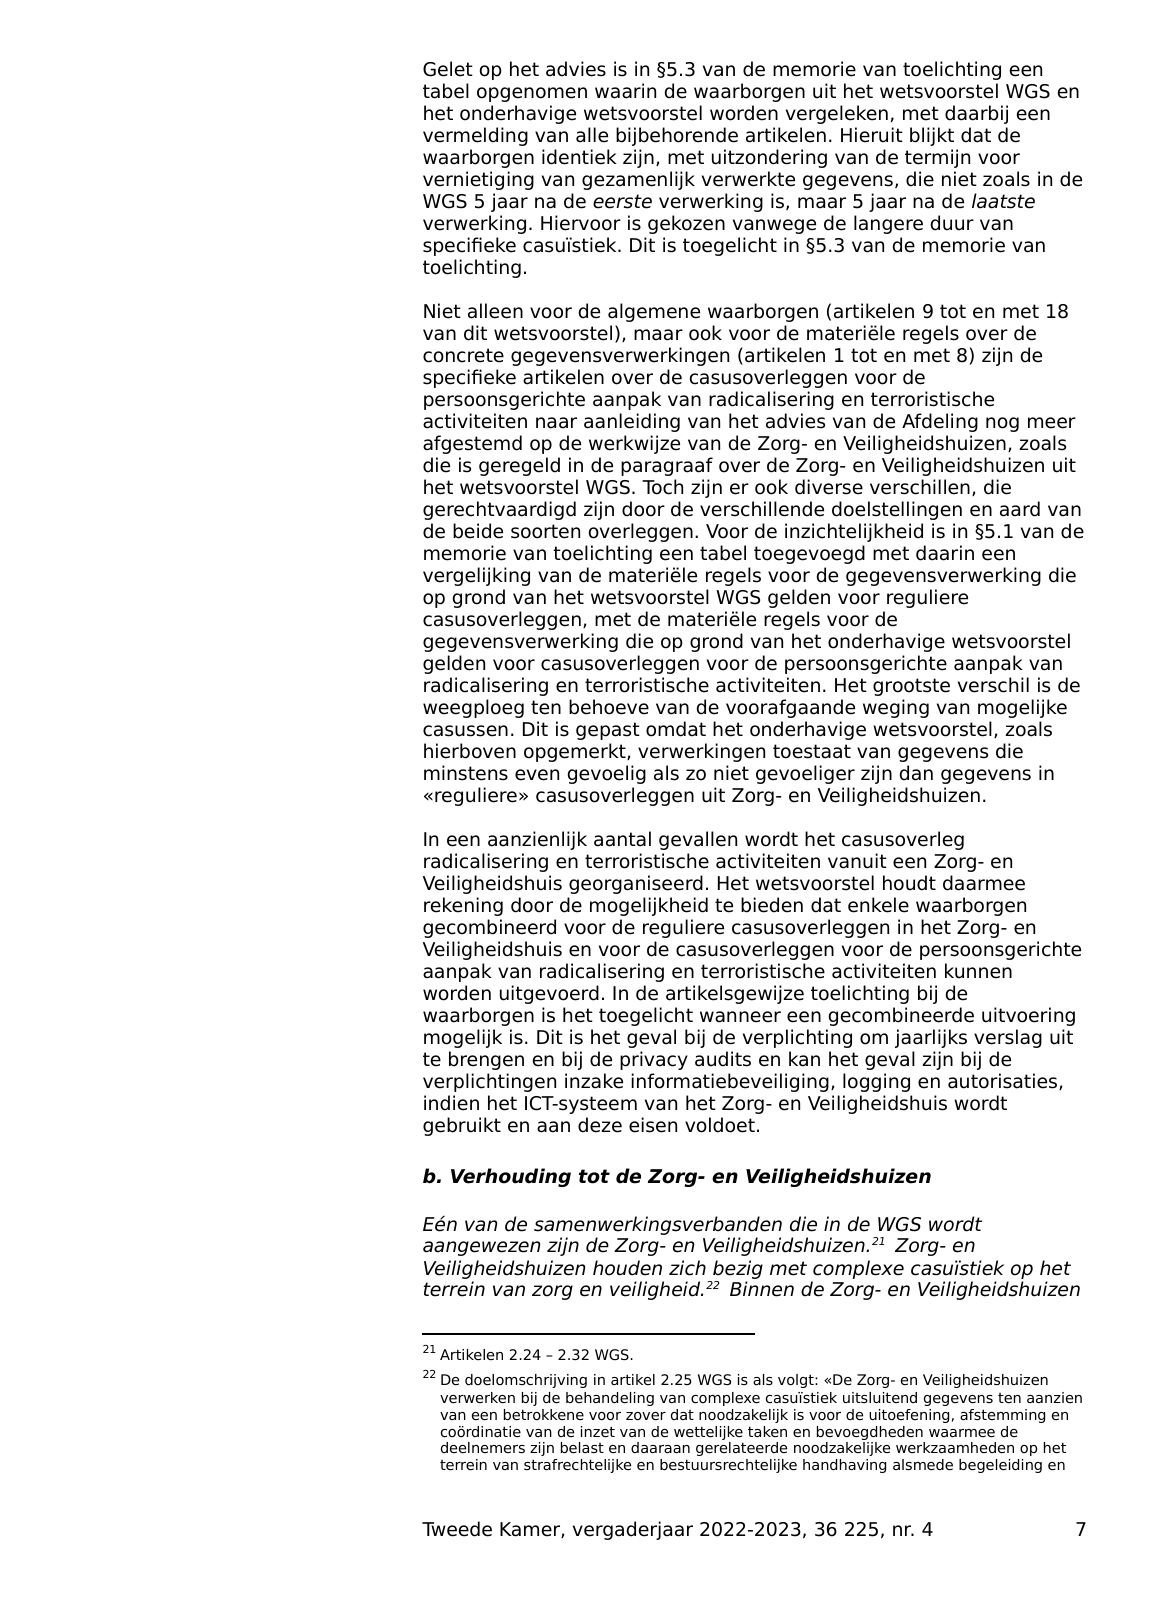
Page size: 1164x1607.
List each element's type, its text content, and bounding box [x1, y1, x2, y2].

text Artikelen 2.24 – 2.32 WGS. [422, 1343, 1087, 1365]
text Gelet op het advies is in §5.3 van de memorie van toelichting een tabel opgenomen waarin de waarborgen uit het wetsvoorstel WGS en het onderhavige wetsvoorstel worden vergeleken, met daarbij een vermelding van alle bijbehorende artikelen. Hieruit blijkt dat de waarborgen identiek zijn, met uitzondering van de termijn voor vernietiging van gezamenlijk verwerkte gegevens, die niet zoals in de WGS 5 jaar na de eerste verwerking is, maar 5 jaar na de laatste verwerking. Hiervoor is gekozen vanwege de langere duur van specifieke casuïstiek. Dit is toegelicht in §5.3 van de memorie van toelichting. [422, 59, 1087, 279]
text In een aanzienlijk aantal gevallen wordt het casusoverleg radicalisering en terroristische activiteiten vanuit een Zorg- en Veiligheidshuis georganiseerd. Het wetsvoorstel houdt daarmee rekening door de mogelijkheid te bieden dat enkele waarborgen gecombineerd voor de reguliere casusoverleggen in het Zorg- en Veiligheidshuis en voor de casusoverleggen voor de persoonsgerichte aanpak van radicalisering en terroristische activiteiten kunnen worden uitgevoerd. In de artikelsgewijze toelichting bij de waarborgen is het toegelicht wanneer een gecombineerde uitvoering mogelijk is. Dit is het geval bij de verplichting om jaarlijks verslag uit te brengen en bij de privacy audits en kan het geval zijn bij de verplichtingen inzake informatiebeveiliging, logging en autorisaties, indien het ICT-systeem van het Zorg- en Veiligheidshuis wordt gebruikt en aan deze eisen voldoet. [422, 829, 1087, 1136]
text Niet alleen voor de algemene waarborgen (artikelen 9 tot en met 18 van dit wetsvoorstel), maar ook voor de materiële regels over de concrete gegevensverwerkingen (artikelen 1 tot en met 8) zijn de specifieke artikelen over de casusoverleggen voor de persoonsgerichte aanpak van radicalisering en terroristische activiteiten naar aanleiding van het advies van de Afdeling nog meer afgestemd op de werkwijze van de Zorg- en Veiligheidshuizen, zoals die is geregeld in de paragraaf over de Zorg- en Veiligheidshuizen uit het wetsvoorstel WGS. Toch zijn er ook diverse verschillen, die gerechtvaardigd zijn door de verschillende doelstellingen en aard van de beide soorten overleggen. Voor de inzichtelijkheid is in §5.1 van de memorie van toelichting een tabel toegevoegd met daarin een vergelijking van de materiële regels voor de gegevensverwerking die op grond van het wetsvoorstel WGS gelden voor reguliere casusoverleggen, met de materiële regels voor de gegevensverwerking die op grond van het onderhavige wetsvoorstel gelden voor casusoverleggen voor de persoonsgerichte aanpak van radicalisering en terroristische activiteiten. Het grootste verschil is de weegploeg ten behoeve van de voorafgaande weging van mogelijke casussen. Dit is gepast omdat het onderhavige wetsvoorstel, zoals hierboven opgemerkt, verwerkingen toestaat van gegevens die minstens even gevoelig als zo niet gevoeliger zijn dan gegevens in «reguliere» casusoverleggen uit Zorg- en Veiligheidshuizen. [422, 301, 1087, 807]
text Eén van de samenwerkingsverbanden die in de WGS wordt aangewezen zijn de Zorg- en Veiligheidshuizen. Zorg- en Veiligheidshuizen houden zich bezig met complexe casuïstiek op het terrein van zorg en veiligheid. Binnen de Zorg- en Veiligheidshuizen [422, 1213, 1087, 1301]
subtitle b. Verhouding tot de Zorg- en Veiligheidshuizen [422, 1166, 1087, 1188]
text De doelomschrijving in artikel 2.25 WGS is als volgt: «De Zorg- en Veiligheidshuizen verwerken bij de behandeling van complexe casuïstiek uitsluitend gegevens ten aanzien van een betrokkene voor zover dat noodzakelijk is voor de uitoefening, afstemming en coördinatie van de inzet van de wettelijke taken en bevoegdheden waarmee de deelnemers zijn belast en daaraan gerelateerde noodzakelijke werkzaamheden op het terrein van strafrechtelijke en bestuursrechtelijke handhaving alsmede begeleiding en [422, 1368, 1087, 1474]
